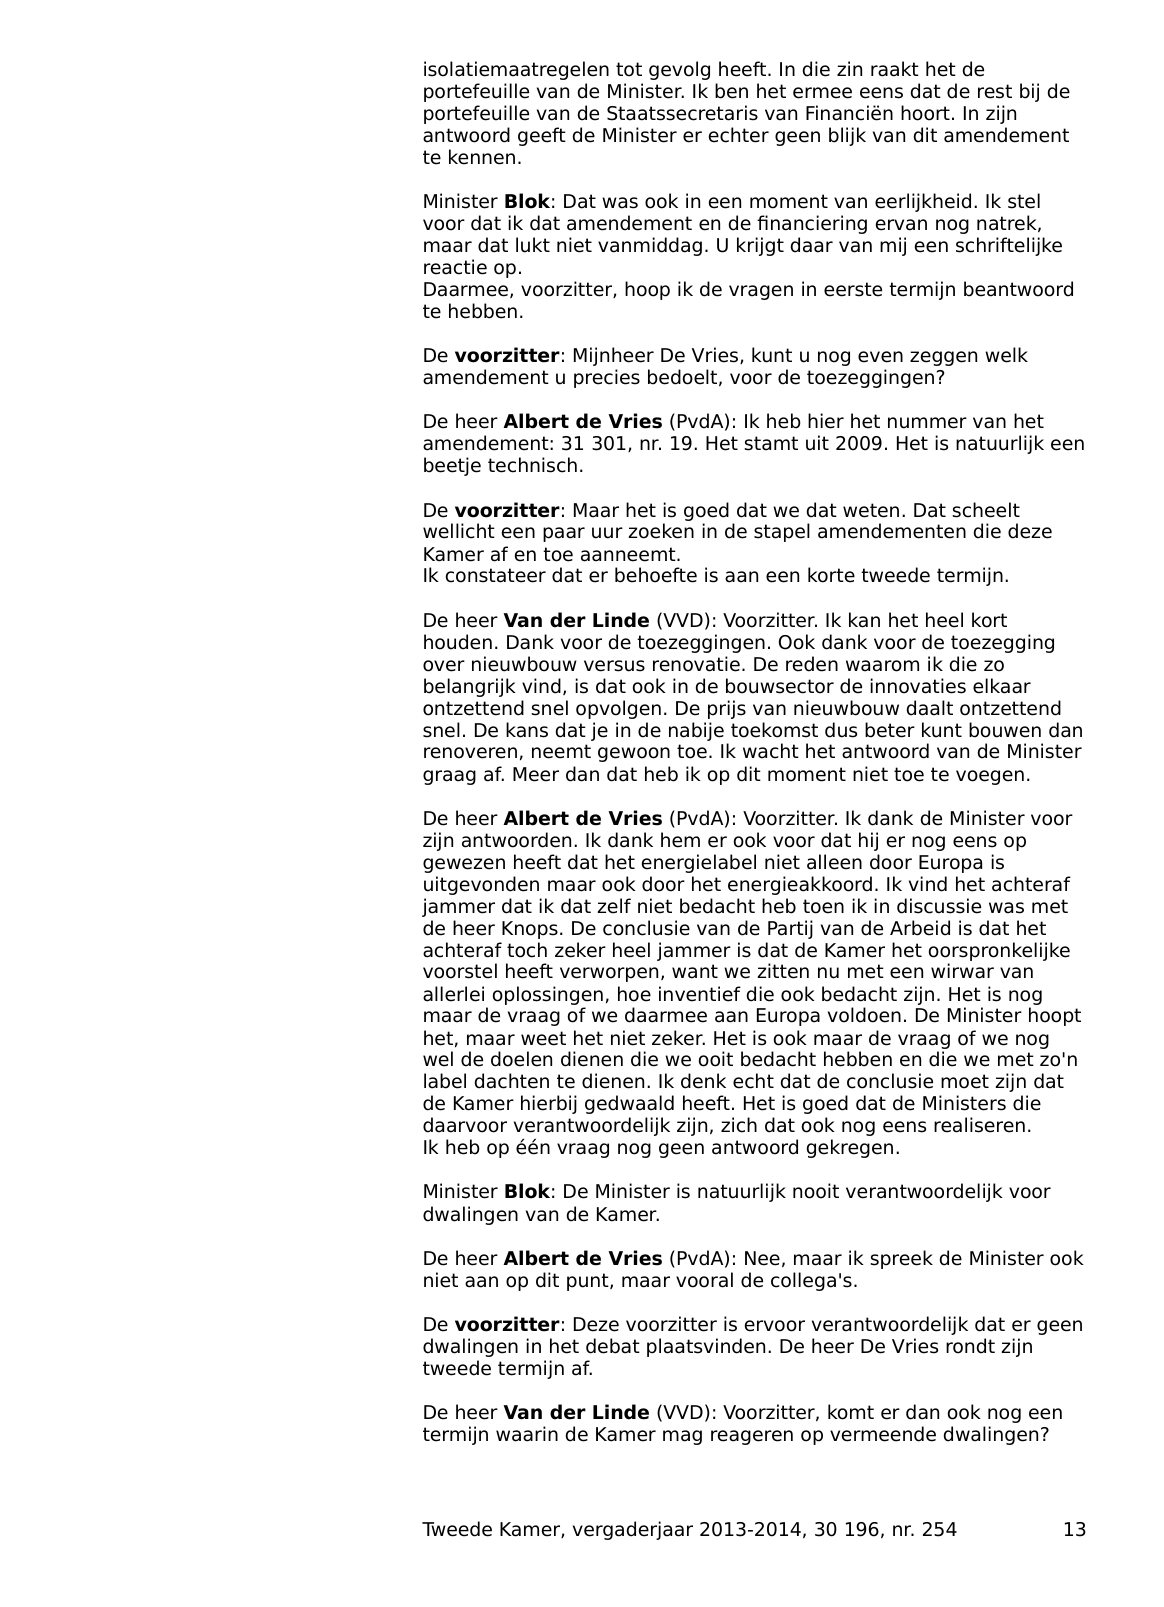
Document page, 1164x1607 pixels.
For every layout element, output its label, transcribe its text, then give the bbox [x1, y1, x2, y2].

text Minister Blok: Dat was ook in een moment van eerlijkheid. Ik stel voor dat ik dat amendement en de financiering ervan nog natrek, maar dat lukt niet vanmiddag. U krijgt daar van mij een schriftelijke reactie op. [422, 191, 1087, 279]
text Minister Blok: De Minister is natuurlijk nooit verantwoordelijk voor dwalingen van de Kamer. [422, 1181, 1087, 1225]
text isolatiemaatregelen tot gevolg heeft. In die zin raakt het de portefeuille van de Minister. Ik ben het ermee eens dat de rest bij de portefeuille van de Staatssecretaris van Financiën hoort. In zijn antwoord geeft de Minister er echter geen blijk van dit amendement te kennen. [422, 59, 1087, 169]
text De heer Van der Linde (VVD): Voorzitter. Ik kan het heel kort houden. Dank voor de toezeggingen. Ook dank voor de toezegging over nieuwbouw versus renovatie. De reden waarom ik die zo belangrijk vind, is dat ook in de bouwsector de innovaties elkaar ontzettend snel opvolgen. De prijs van nieuwbouw daalt ontzettend snel. De kans dat je in de nabije toekomst dus beter kunt bouwen dan renoveren, neemt gewoon toe. Ik wacht het antwoord van de Minister graag af. Meer dan dat heb ik op dit moment niet toe te voegen. [422, 609, 1087, 785]
text De heer Van der Linde (VVD): Voorzitter, komt er dan ook nog een termijn waarin de Kamer mag reageren op vermeende dwalingen? [422, 1402, 1087, 1446]
text De heer Albert de Vries (PvdA): Nee, maar ik spreek de Minister ook niet aan op dit punt, maar vooral de collega's. [422, 1248, 1087, 1292]
text De heer Albert de Vries (PvdA): Ik heb hier het nummer van het amendement: 31 301, nr. 19. Het stamt uit 2009. Het is natuurlijk een beetje technisch. [422, 411, 1087, 477]
text Daarmee, voorzitter, hoop ik de vragen in eerste termijn beantwoord te hebben. [422, 279, 1087, 323]
text De voorzitter: Mijnheer De Vries, kunt u nog even zeggen welk amendement u precies bedoelt, voor de toezeggingen? [422, 345, 1087, 389]
text De voorzitter: Maar het is goed dat we dat weten. Dat scheelt wellicht een paar uur zoeken in de stapel amendementen die deze Kamer af en toe aanneemt. [422, 499, 1087, 565]
text De heer Albert de Vries (PvdA): Voorzitter. Ik dank de Minister voor zijn antwoorden. Ik dank hem er ook voor dat hij er nog eens op gewezen heeft dat het energielabel niet alleen door Europa is uitgevonden maar ook door het energieakkoord. Ik vind het achteraf jammer dat ik dat zelf niet bedacht heb toen ik in discussie was met de heer Knops. De conclusie van de Partij van de Arbeid is dat het achteraf toch zeker heel jammer is dat de Kamer het oorspronkelijke voorstel heeft verworpen, want we zitten nu met een wirwar van allerlei oplossingen, hoe inventief die ook bedacht zijn. Het is nog maar de vraag of we daarmee aan Europa voldoen. De Minister hoopt het, maar weet het niet zeker. Het is ook maar de vraag of we nog wel de doelen dienen die we ooit bedacht hebben en die we met zo'n label dachten te dienen. Ik denk echt dat de conclusie moet zijn dat de Kamer hierbij gedwaald heeft. Het is goed dat de Ministers die daarvoor verantwoordelijk zijn, zich dat ook nog eens realiseren. [422, 808, 1087, 1137]
text Ik constateer dat er behoefte is aan een korte tweede termijn. [422, 565, 1087, 587]
text Ik heb op één vraag nog geen antwoord gekregen. [422, 1137, 1087, 1159]
text De voorzitter: Deze voorzitter is ervoor verantwoordelijk dat er geen dwalingen in het debat plaatsvinden. De heer De Vries rondt zijn tweede termijn af. [422, 1314, 1087, 1380]
